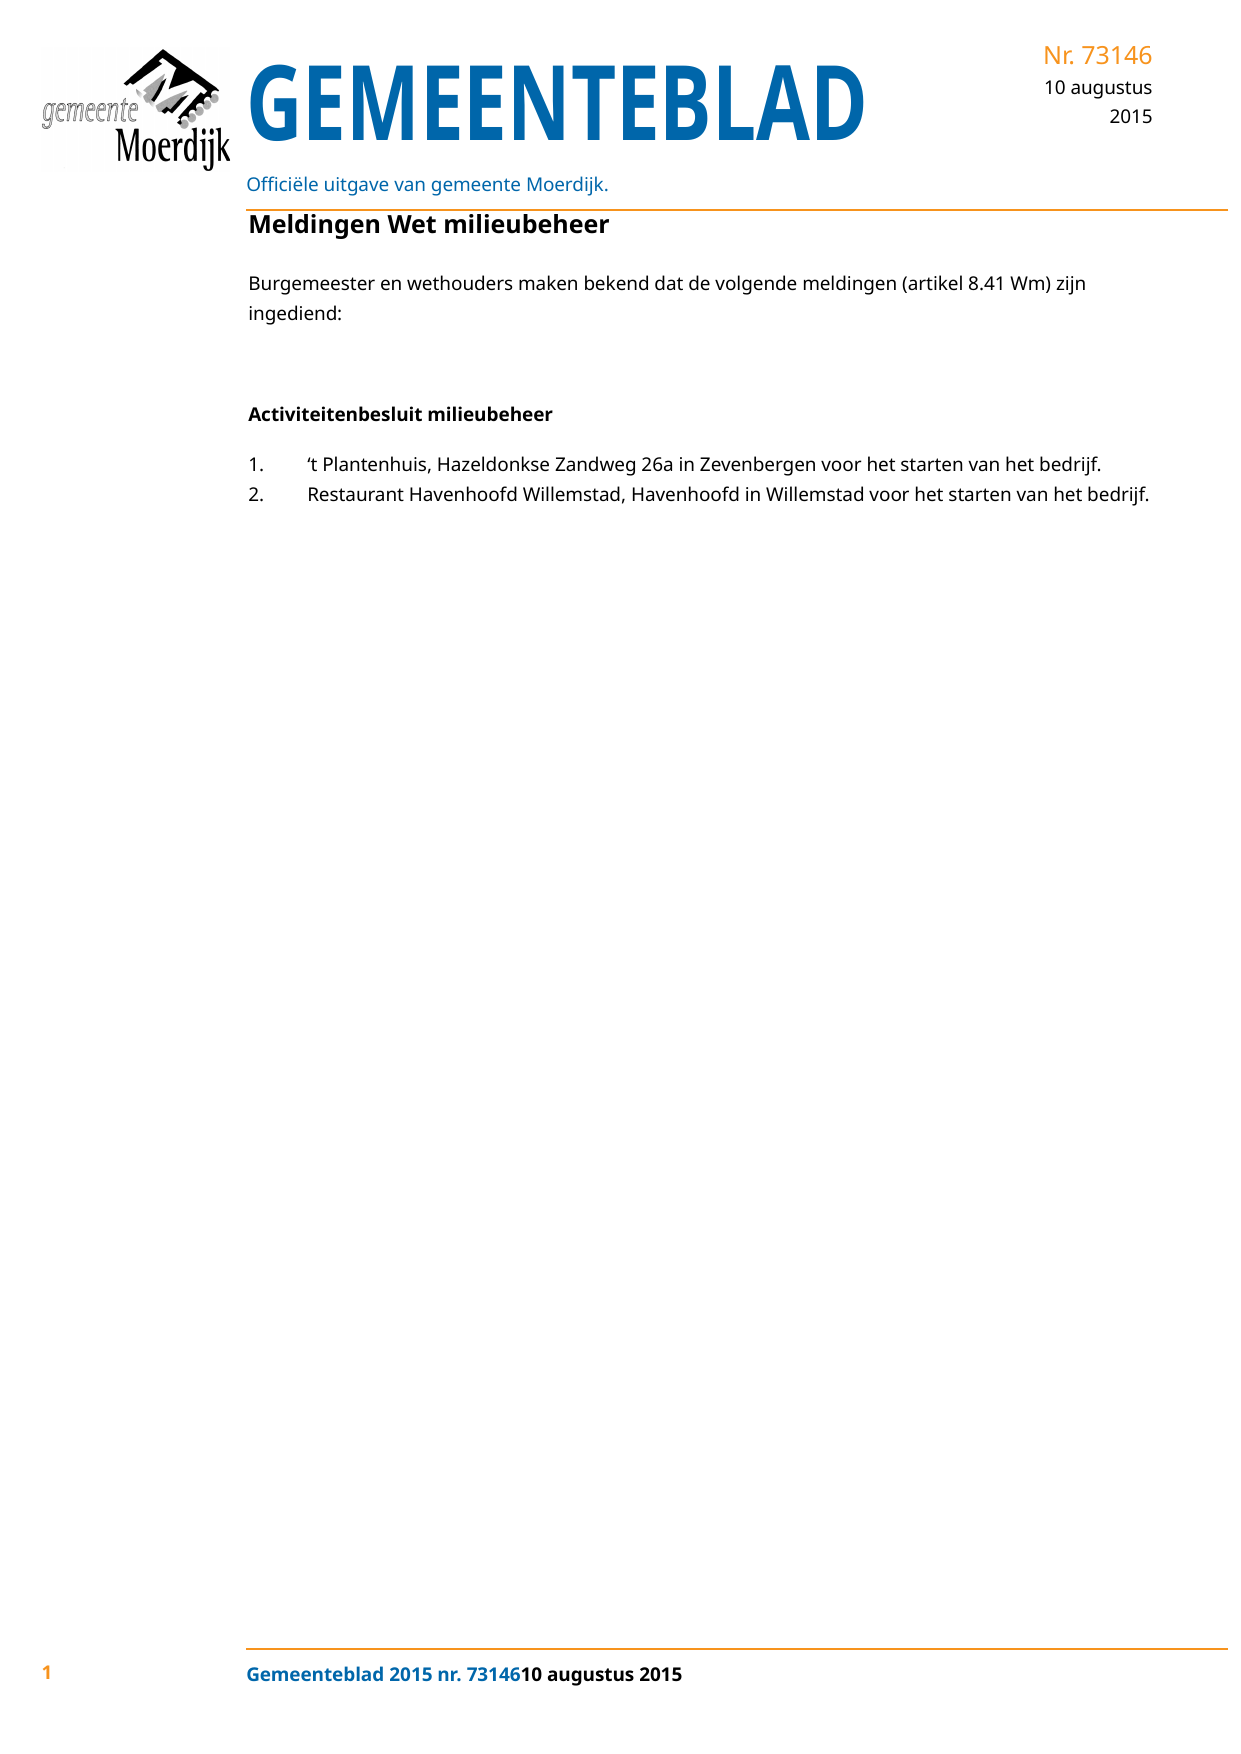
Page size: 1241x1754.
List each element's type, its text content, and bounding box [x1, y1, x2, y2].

text Burgemeester en wethouders maken bekend dat de volgende meldingen (artikel 8.41 Wm) zijn ingediend: [248, 270, 1152, 326]
list Restaurant Havenhoofd Willemstad, Havenhoofd in Willemstad voor het starten van het bedrijf. [248, 481, 1152, 506]
picture [41, 47, 231, 172]
text Activiteitenbesluit milieubeheer [248, 401, 1152, 426]
list ‘t Plantenhuis, Hazeldonkse Zandweg 26a in Zevenbergen voor het starten van het bedrijf. [248, 451, 1152, 477]
text Meldingen Wet milieubeheer [248, 211, 1152, 241]
